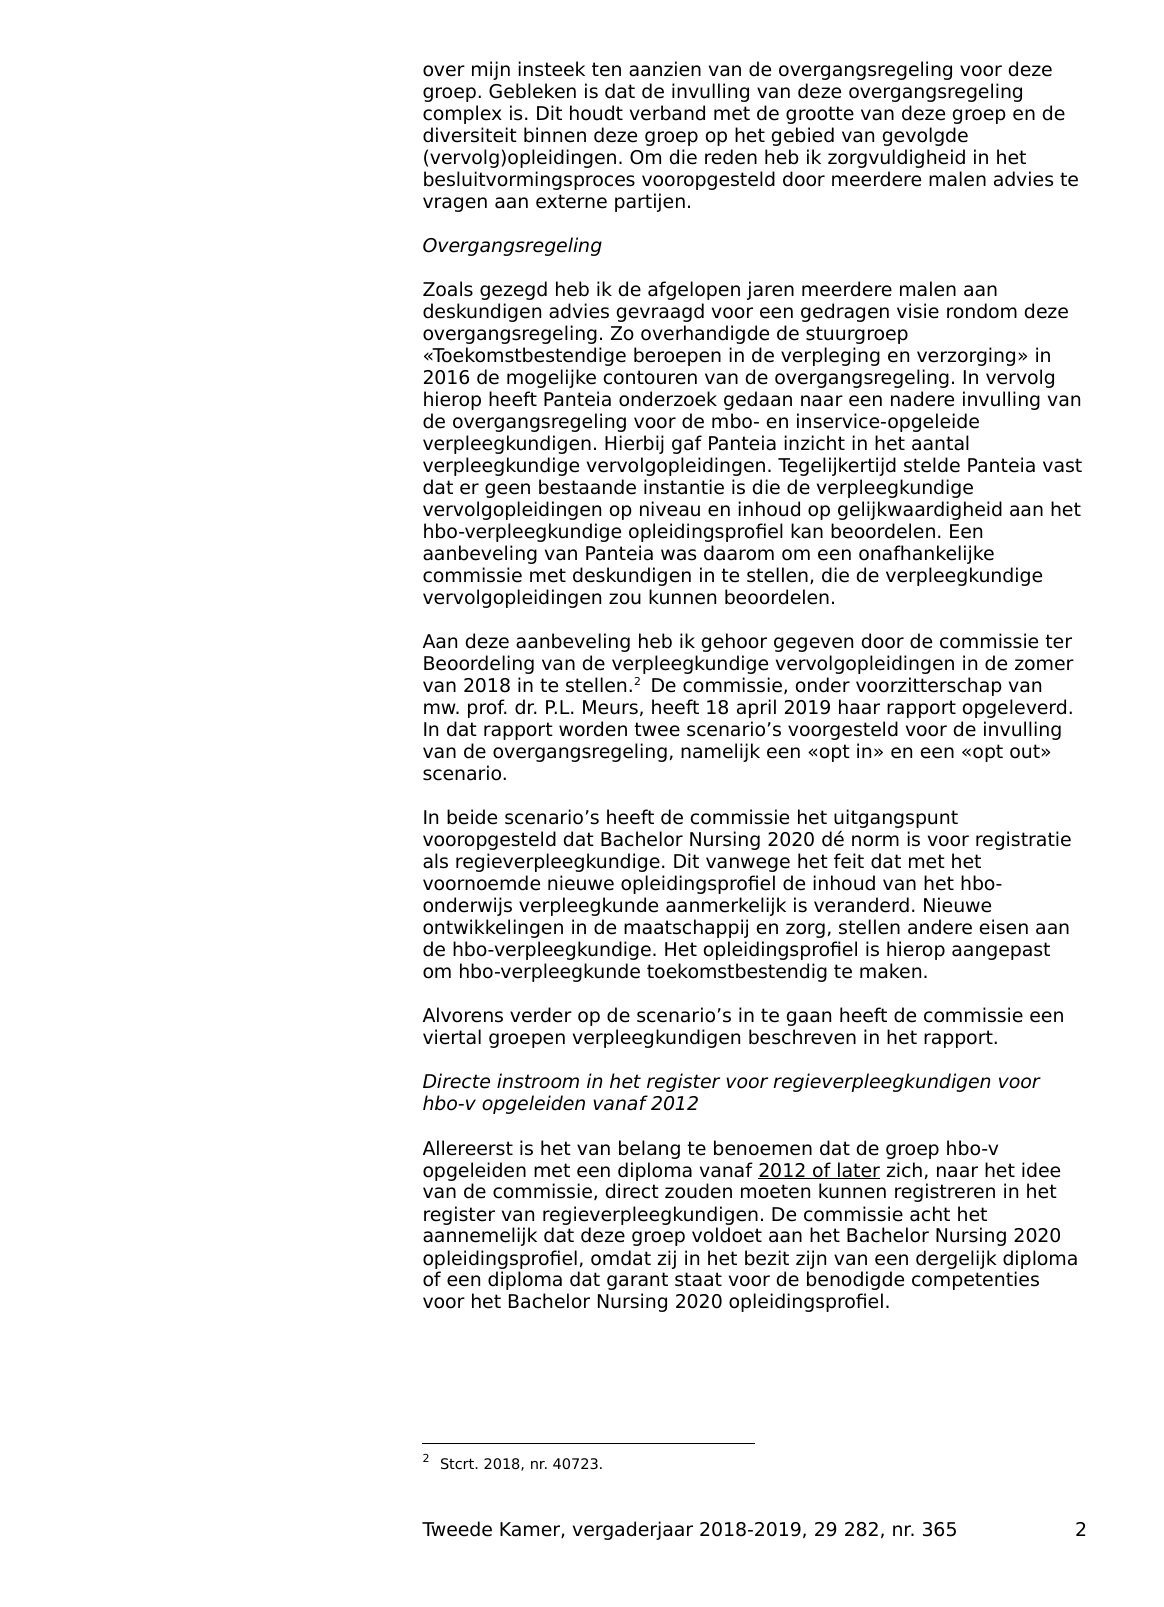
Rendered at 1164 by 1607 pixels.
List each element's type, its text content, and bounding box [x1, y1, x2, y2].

text Zoals gezegd heb ik de afgelopen jaren meerdere malen aan deskundigen advies gevraagd voor een gedragen visie rondom deze overgangsregeling. Zo overhandigde de stuurgroep «Toekomstbestendige beroepen in de verpleging en verzorging» in 2016 de mogelijke contouren van de overgangsregeling. In vervolg hierop heeft Panteia onderzoek gedaan naar een nadere invulling van de overgangsregeling voor de mbo- en inservice-opgeleide verpleegkundigen. Hierbij gaf Panteia inzicht in het aantal verpleegkundige vervolgopleidingen. Tegelijkertijd stelde Panteia vast dat er geen bestaande instantie is die de verpleegkundige vervolgopleidingen op niveau en inhoud op gelijkwaardigheid aan het hbo-verpleegkundige opleidingsprofiel kan beoordelen. Een aanbeveling van Panteia was daarom om een onafhankelijke commissie met deskundigen in te stellen, die de verpleegkundige vervolgopleidingen zou kunnen beoordelen. [422, 279, 1087, 609]
subtitle Overgangsregeling [422, 235, 1087, 257]
text In beide scenario’s heeft de commissie het uitgangspunt vooropgesteld dat Bachelor Nursing 2020 dé norm is voor registratie als regieverpleegkundige. Dit vanwege het feit dat met het voornoemde nieuwe opleidingsprofiel de inhoud van het hbo-onderwijs verpleegkunde aanmerkelijk is veranderd. Nieuwe ontwikkelingen in de maatschappij en zorg, stellen andere eisen aan de hbo-verpleegkundige. Het opleidingsprofiel is hierop aangepast om hbo-verpleegkunde toekomstbestendig te maken. [422, 807, 1087, 983]
text Stcrt. 2018, nr. 40723. [422, 1452, 1087, 1474]
text Alvorens verder op de scenario’s in te gaan heeft de commissie een viertal groepen verpleegkundigen beschreven in het rapport. [422, 1005, 1087, 1049]
subtitle Directe instroom in het register voor regieverpleegkundigen voor hbo-v opgeleiden vanaf 2012 [422, 1071, 1087, 1115]
text over mijn insteek ten aanzien van de overgangsregeling voor deze groep. Gebleken is dat de invulling van deze overgangsregeling complex is. Dit houdt verband met de grootte van deze groep en de diversiteit binnen deze groep op het gebied van gevolgde (vervolg)opleidingen. Om die reden heb ik zorgvuldigheid in het besluitvormingsproces vooropgesteld door meerdere malen advies te vragen aan externe partijen. [422, 59, 1087, 213]
text Aan deze aanbeveling heb ik gehoor gegeven door de commissie ter Beoordeling van de verpleegkundige vervolgopleidingen in de zomer van 2018 in te stellen. De commissie, onder voorzitterschap van mw. prof. dr. P.L. Meurs, heeft 18 april 2019 haar rapport opgeleverd. In dat rapport worden twee scenario’s voorgesteld voor de invulling van de overgangsregeling, namelijk een «opt in» en een «opt out» scenario. [422, 631, 1087, 785]
text Allereerst is het van belang te benoemen dat de groep hbo-v opgeleiden met een diploma vanaf 2012 of later zich, naar het idee van de commissie, direct zouden moeten kunnen registreren in het register van regieverpleegkundigen. De commissie acht het aannemelijk dat deze groep voldoet aan het Bachelor Nursing 2020 opleidingsprofiel, omdat zij in het bezit zijn van een dergelijk diploma of een diploma dat garant staat voor de benodigde competenties voor het Bachelor Nursing 2020 opleidingsprofiel. [422, 1137, 1087, 1313]
